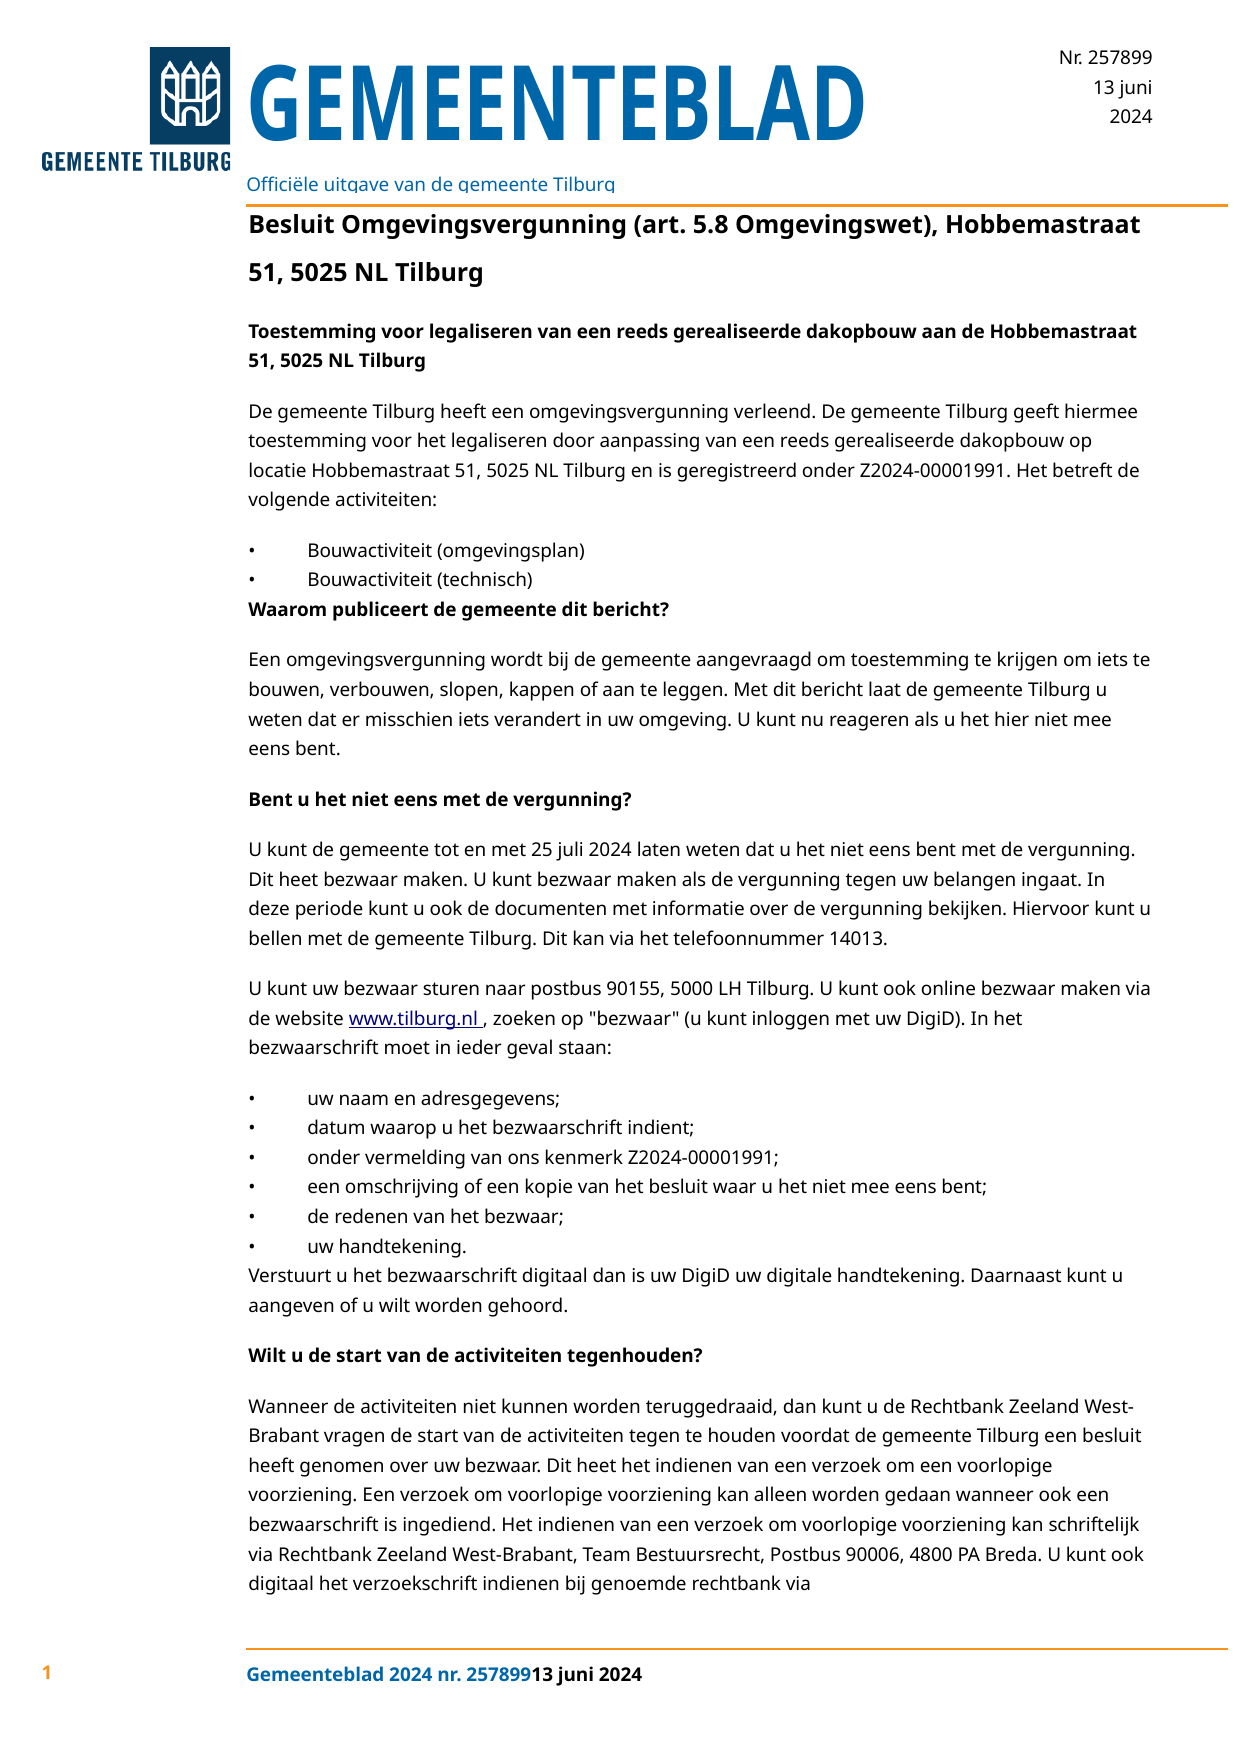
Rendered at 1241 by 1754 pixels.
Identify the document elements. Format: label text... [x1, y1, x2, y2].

list onder vermelding van ons kenmerk Z2024-00001991; [248, 1144, 1152, 1170]
text Een omgevingsvergunning wordt bij de gemeente aangevraagd om toestemming te krijgen om iets te bouwen, verbouwen, slopen, kappen of aan te leggen. Met dit bericht laat de gemeente Tilburg u weten dat er misschien iets verandert in uw omgeving. U kunt nu reageren als u het hier niet mee eens bent. [248, 647, 1152, 761]
text Waarom publiceert de gemeente dit bericht? [248, 596, 1152, 622]
text Toestemming voor legaliseren van een reeds gerealiseerde dakopbouw aan de Hobbemastraat 51, 5025 NL Tilburg [248, 318, 1152, 373]
text Wilt u de start van de activiteiten tegenhouden? [248, 1342, 1152, 1368]
list Bouwactiviteit (technisch) [248, 567, 1152, 592]
text U kunt de gemeente tot en met 25 juli 2024 laten weten dat u het niet eens bent met de vergunning. Dit heet bezwaar maken. U kunt bezwaar maken als de vergunning tegen uw belangen ingaat. In deze periode kunt u ook de documenten met informatie over de vergunning bekijken. Hiervoor kunt u bellen met de gemeente Tilburg. Dit kan via het telefoonnummer 14013. [248, 836, 1152, 951]
list de redenen van het bezwaar; [248, 1203, 1152, 1229]
text Wanneer de activiteiten niet kunnen worden teruggedraaid, dan kunt u de Rechtbank Zeeland West-Brabant vragen de start van de activiteiten tegen te houden voordat de gemeente Tilburg een besluit heeft genomen over uw bezwaar. Dit heet het indienen van een verzoek om een voorlopige voorziening. Een verzoek om voorlopige voorziening kan alleen worden gedaan wanneer ook een bezwaarschrift is ingediend. Het indienen van een verzoek om voorlopige voorziening kan schriftelijk via Rechtbank Zeeland West-Brabant, Team Bestuursrecht, Postbus 90006, 4800 PA Breda. U kunt ook digitaal het verzoekschrift indienen bij genoemde rechtbank via [248, 1393, 1152, 1596]
text De gemeente Tilburg heeft een omgevingsvergunning verleend. De gemeente Tilburg geeft hiermee toestemming voor het legaliseren door aanpassing van een reeds gerealiseerde dakopbouw op locatie Hobbemastraat 51, 5025 NL Tilburg en is geregistreerd onder Z2024-00001991. Het betreft de volgende activiteiten: [248, 398, 1152, 512]
text Verstuurt u het bezwaarschrift digitaal dan is uw DigiD uw digitale handtekening. Daarnaast kunt u aangeven of u wilt worden gehoord. [248, 1262, 1152, 1318]
text Bent u het niet eens met de vergunning? [248, 786, 1152, 812]
picture [41, 47, 231, 172]
list uw naam en adresgegevens; [248, 1085, 1152, 1111]
list datum waarop u het bezwaarschrift indient; [248, 1114, 1152, 1140]
text U kunt uw bezwaar sturen naar postbus 90155, 5000 LH Tilburg. U kunt ook online bezwaar maken via de website www.tilburg.nl , zoeken op "bezwaar" (u kunt inloggen met uw DigiD). In het bezwaarschrift moet in ieder geval staan: [248, 975, 1152, 1060]
text Besluit Omgevingsvergunning (art. 5.8 Omgevingswet), Hobbemastraat 51, 5025 NL Tilburg [248, 207, 1152, 288]
list uw handtekening. [248, 1233, 1152, 1259]
list een omschrijving of een kopie van het besluit waar u het niet mee eens bent; [248, 1174, 1152, 1199]
list Bouwactiviteit (omgevingsplan) [248, 537, 1152, 563]
